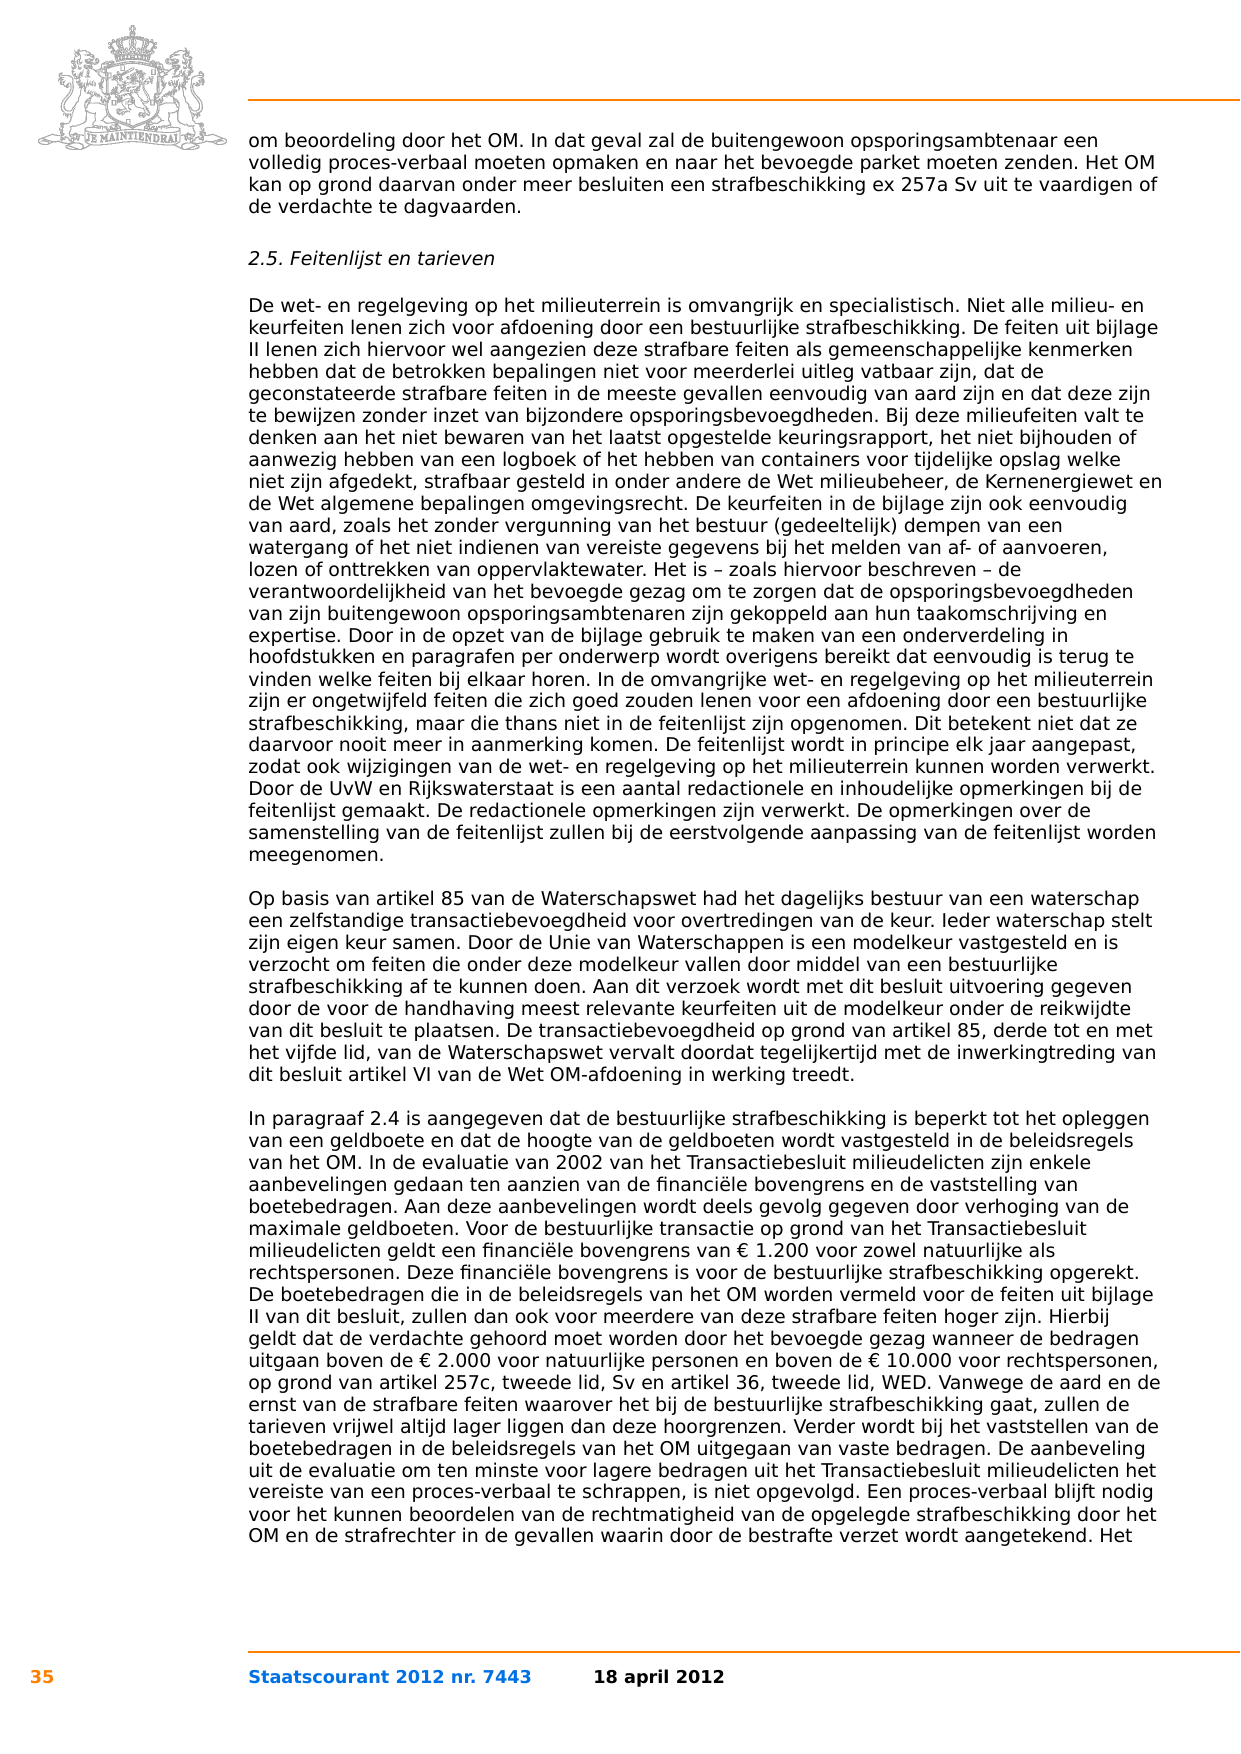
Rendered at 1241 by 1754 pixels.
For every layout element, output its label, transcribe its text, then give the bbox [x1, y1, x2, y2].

text In paragraaf 2.4 is aangegeven dat de bestuurlijke strafbeschikking is beperkt tot het opleggen van een geldboete en dat de hoogte van de geldboeten wordt vastgesteld in de beleidsregels van het OM. In de evaluatie van 2002 van het Transactiebesluit milieudelicten zijn enkele aanbevelingen gedaan ten aanzien van de financiële bovengrens en de vaststelling van boetebedragen. Aan deze aanbevelingen wordt deels gevolg gegeven door verhoging van de maximale geldboeten. Voor de bestuurlijke transactie op grond van het Transactiebesluit milieudelicten geldt een financiële bovengrens van € 1.200 voor zowel natuurlijke als rechtspersonen. Deze financiële bovengrens is voor de bestuurlijke strafbeschikking opgerekt. De boetebedragen die in de beleidsregels van het OM worden vermeld voor de feiten uit bijlage II van dit besluit, zullen dan ook voor meerdere van deze strafbare feiten hoger zijn. Hierbij geldt dat de verdachte gehoord moet worden door het bevoegde gezag wanneer de bedragen uitgaan boven de € 2.000 voor natuurlijke personen en boven de € 10.000 voor rechtspersonen, op grond van artikel 257c, tweede lid, Sv en artikel 36, tweede lid, WED. Vanwege de aard en de ernst van de strafbare feiten waarover het bij de bestuurlijke strafbeschikking gaat, zullen de tarieven vrijwel altijd lager liggen dan deze hoorgrenzen. Verder wordt bij het vaststellen van de boetebedragen in de beleidsregels van het OM uitgegaan van vaste bedragen. De aanbeveling uit de evaluatie om ten minste voor lagere bedragen uit het Transactiebesluit milieudelicten het vereiste van een proces-verbaal te schrappen, is niet opgevolgd. Een proces-verbaal blijft nodig voor het kunnen beoordelen van de rechtmatigheid van de opgelegde strafbeschikking door het OM en de strafrechter in de gevallen waarin door de bestrafte verzet wordt aangetekend. Het [248, 1108, 1163, 1547]
subtitle 2.5. Feitenlijst en tarieven [248, 248, 1163, 270]
text De wet- en regelgeving op het milieuterrein is omvangrijk en specialistisch. Niet alle milieu- en keurfeiten lenen zich voor afdoening door een bestuurlijke strafbeschikking. De feiten uit bijlage II lenen zich hiervoor wel aangezien deze strafbare feiten als gemeenschappelijke kenmerken hebben dat de betrokken bepalingen niet voor meerderlei uitleg vatbaar zijn, dat de geconstateerde strafbare feiten in de meeste gevallen eenvoudig van aard zijn en dat deze zijn te bewijzen zonder inzet van bijzondere opsporingsbevoegdheden. Bij deze milieufeiten valt te denken aan het niet bewaren van het laatst opgestelde keuringsrapport, het niet bijhouden of aanwezig hebben van een logboek of het hebben van containers voor tijdelijke opslag welke niet zijn afgedekt, strafbaar gesteld in onder andere de Wet milieubeheer, de Kernenergiewet en de Wet algemene bepalingen omgevingsrecht. De keurfeiten in de bijlage zijn ook eenvoudig van aard, zoals het zonder vergunning van het bestuur (gedeeltelijk) dempen van een watergang of het niet indienen van vereiste gegevens bij het melden van af- of aanvoeren, lozen of onttrekken van oppervlaktewater. Het is – zoals hiervoor beschreven – de verantwoordelijkheid van het bevoegde gezag om te zorgen dat de opsporingsbevoegdheden van zijn buitengewoon opsporingsambtenaren zijn gekoppeld aan hun taakomschrijving en expertise. Door in de opzet van de bijlage gebruik te maken van een onderverdeling in hoofdstukken en paragrafen per onderwerp wordt overigens bereikt dat eenvoudig is terug te vinden welke feiten bij elkaar horen. In de omvangrijke wet- en regelgeving op het milieuterrein zijn er ongetwijfeld feiten die zich goed zouden lenen voor een afdoening door een bestuurlijke strafbeschikking, maar die thans niet in de feitenlijst zijn opgenomen. Dit betekent niet dat ze daarvoor nooit meer in aanmerking komen. De feitenlijst wordt in principe elk jaar aangepast, zodat ook wijzigingen van de wet- en regelgeving op het milieuterrein kunnen worden verwerkt. Door de UvW en Rijkswaterstaat is een aantal redactionele en inhoudelijke opmerkingen bij de feitenlijst gemaakt. De redactionele opmerkingen zijn verwerkt. De opmerkingen over de samenstelling van de feitenlijst zullen bij de eerstvolgende aanpassing van de feitenlijst worden meegenomen. [248, 295, 1163, 866]
picture [38, 25, 227, 150]
text Op basis van artikel 85 van de Waterschapswet had het dagelijks bestuur van een waterschap een zelfstandige transactiebevoegdheid voor overtredingen van de keur. Ieder waterschap stelt zijn eigen keur samen. Door de Unie van Waterschappen is een modelkeur vastgesteld en is verzocht om feiten die onder deze modelkeur vallen door middel van een bestuurlijke strafbeschikking af te kunnen doen. Aan dit verzoek wordt met dit besluit uitvoering gegeven door de voor de handhaving meest relevante keurfeiten uit de modelkeur onder de reikwijdte van dit besluit te plaatsen. De transactiebevoegdheid op grond van artikel 85, derde tot en met het vijfde lid, van de Waterschapswet vervalt doordat tegelijkertijd met de inwerkingtreding van dit besluit artikel VI van de Wet OM-afdoening in werking treedt. [248, 888, 1163, 1086]
text om beoordeling door het OM. In dat geval zal de buitengewoon opsporingsambtenaar een volledig proces-verbaal moeten opmaken en naar het bevoegde parket moeten zenden. Het OM kan op grond daarvan onder meer besluiten een strafbeschikking ex 257a Sv uit te vaardigen of de verdachte te dagvaarden. [248, 130, 1163, 218]
